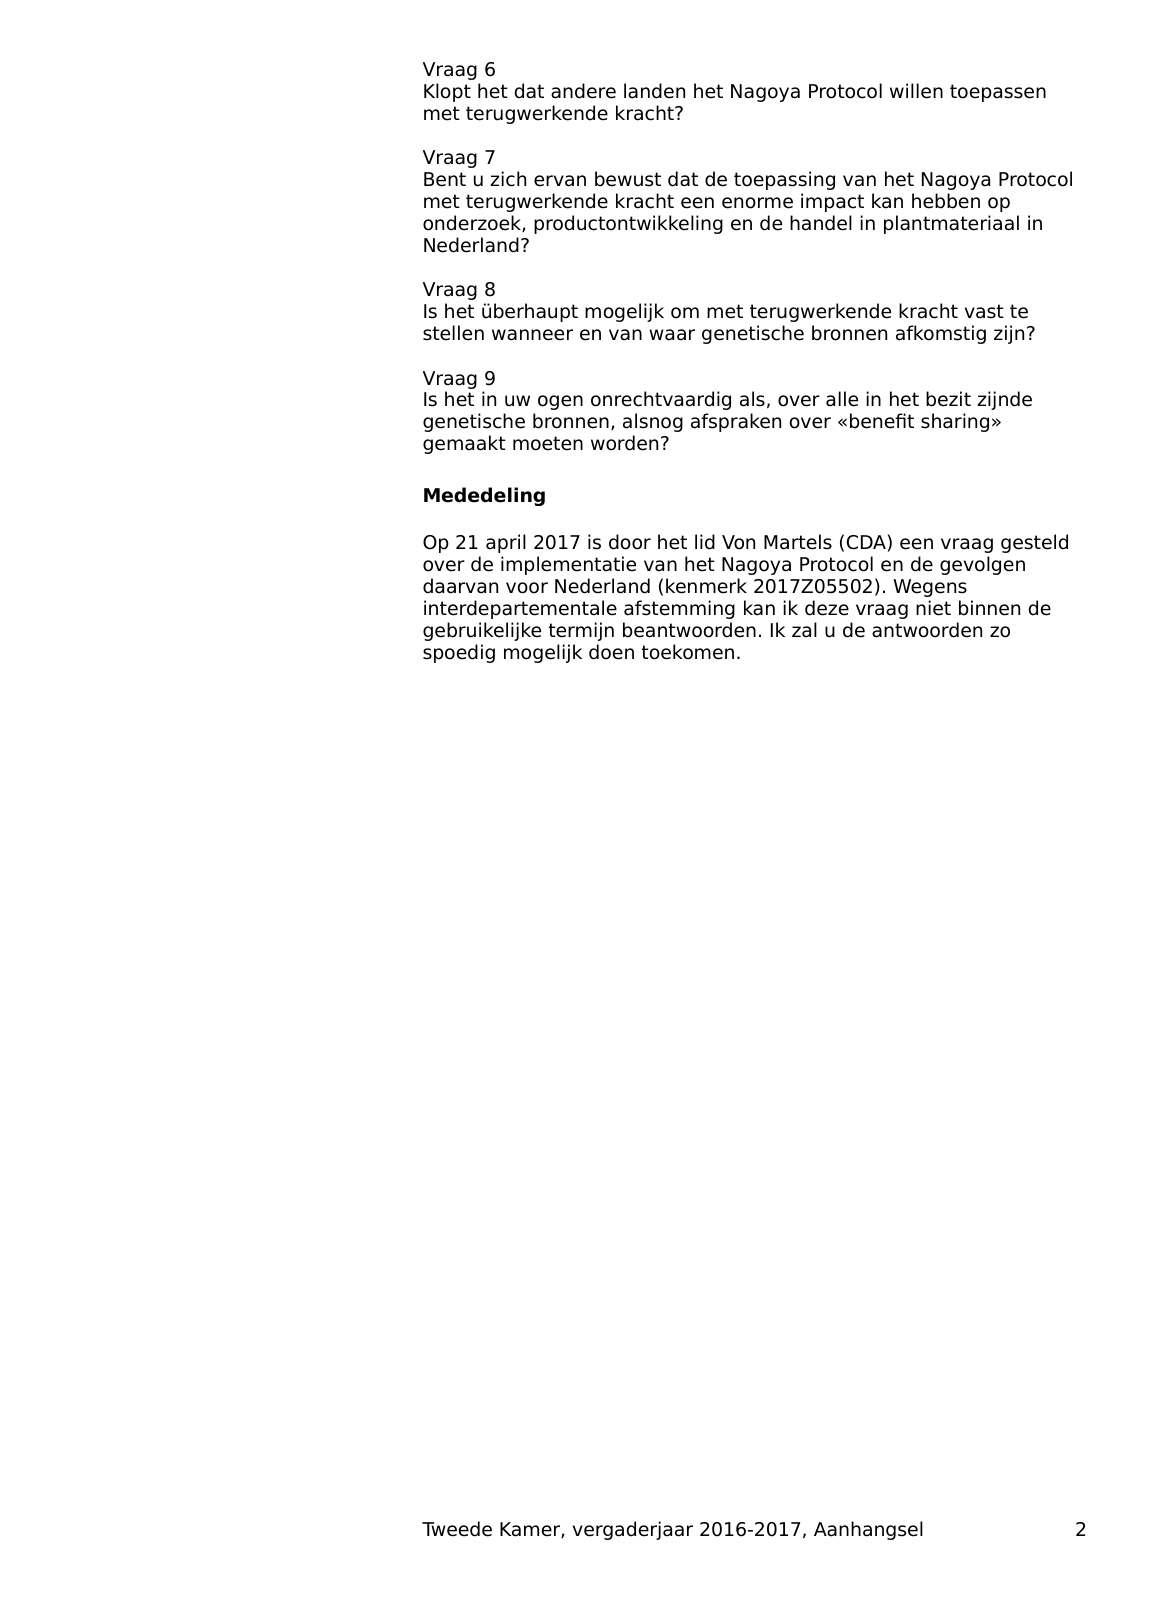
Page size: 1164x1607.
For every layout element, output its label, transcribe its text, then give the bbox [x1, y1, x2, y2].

text Vraag 9 [422, 367, 1087, 389]
subtitle Mededeling [422, 485, 1087, 507]
text Bent u zich ervan bewust dat de toepassing van het Nagoya Protocol met terugwerkende kracht een enorme impact kan hebben op onderzoek, productontwikkeling en de handel in plantmateriaal in Nederland? [422, 169, 1087, 257]
text Op 21 april 2017 is door het lid Von Martels (CDA) een vraag gesteld over de implementatie van het Nagoya Protocol en de gevolgen daarvan voor Nederland (kenmerk 2017Z05502). Wegens interdepartementale afstemming kan ik deze vraag niet binnen de gebruikelijke termijn beantwoorden. Ik zal u de antwoorden zo spoedig mogelijk doen toekomen. [422, 532, 1087, 664]
text Vraag 8 [422, 279, 1087, 301]
text Is het überhaupt mogelijk om met terugwerkende kracht vast te stellen wanneer en van waar genetische bronnen afkomstig zijn? [422, 301, 1087, 345]
text Klopt het dat andere landen het Nagoya Protocol willen toepassen met terugwerkende kracht? [422, 81, 1087, 125]
text Vraag 6 [422, 59, 1087, 81]
text Vraag 7 [422, 147, 1087, 169]
text Is het in uw ogen onrechtvaardig als, over alle in het bezit zijnde genetische bronnen, alsnog afspraken over «benefit sharing» gemaakt moeten worden? [422, 389, 1087, 455]
